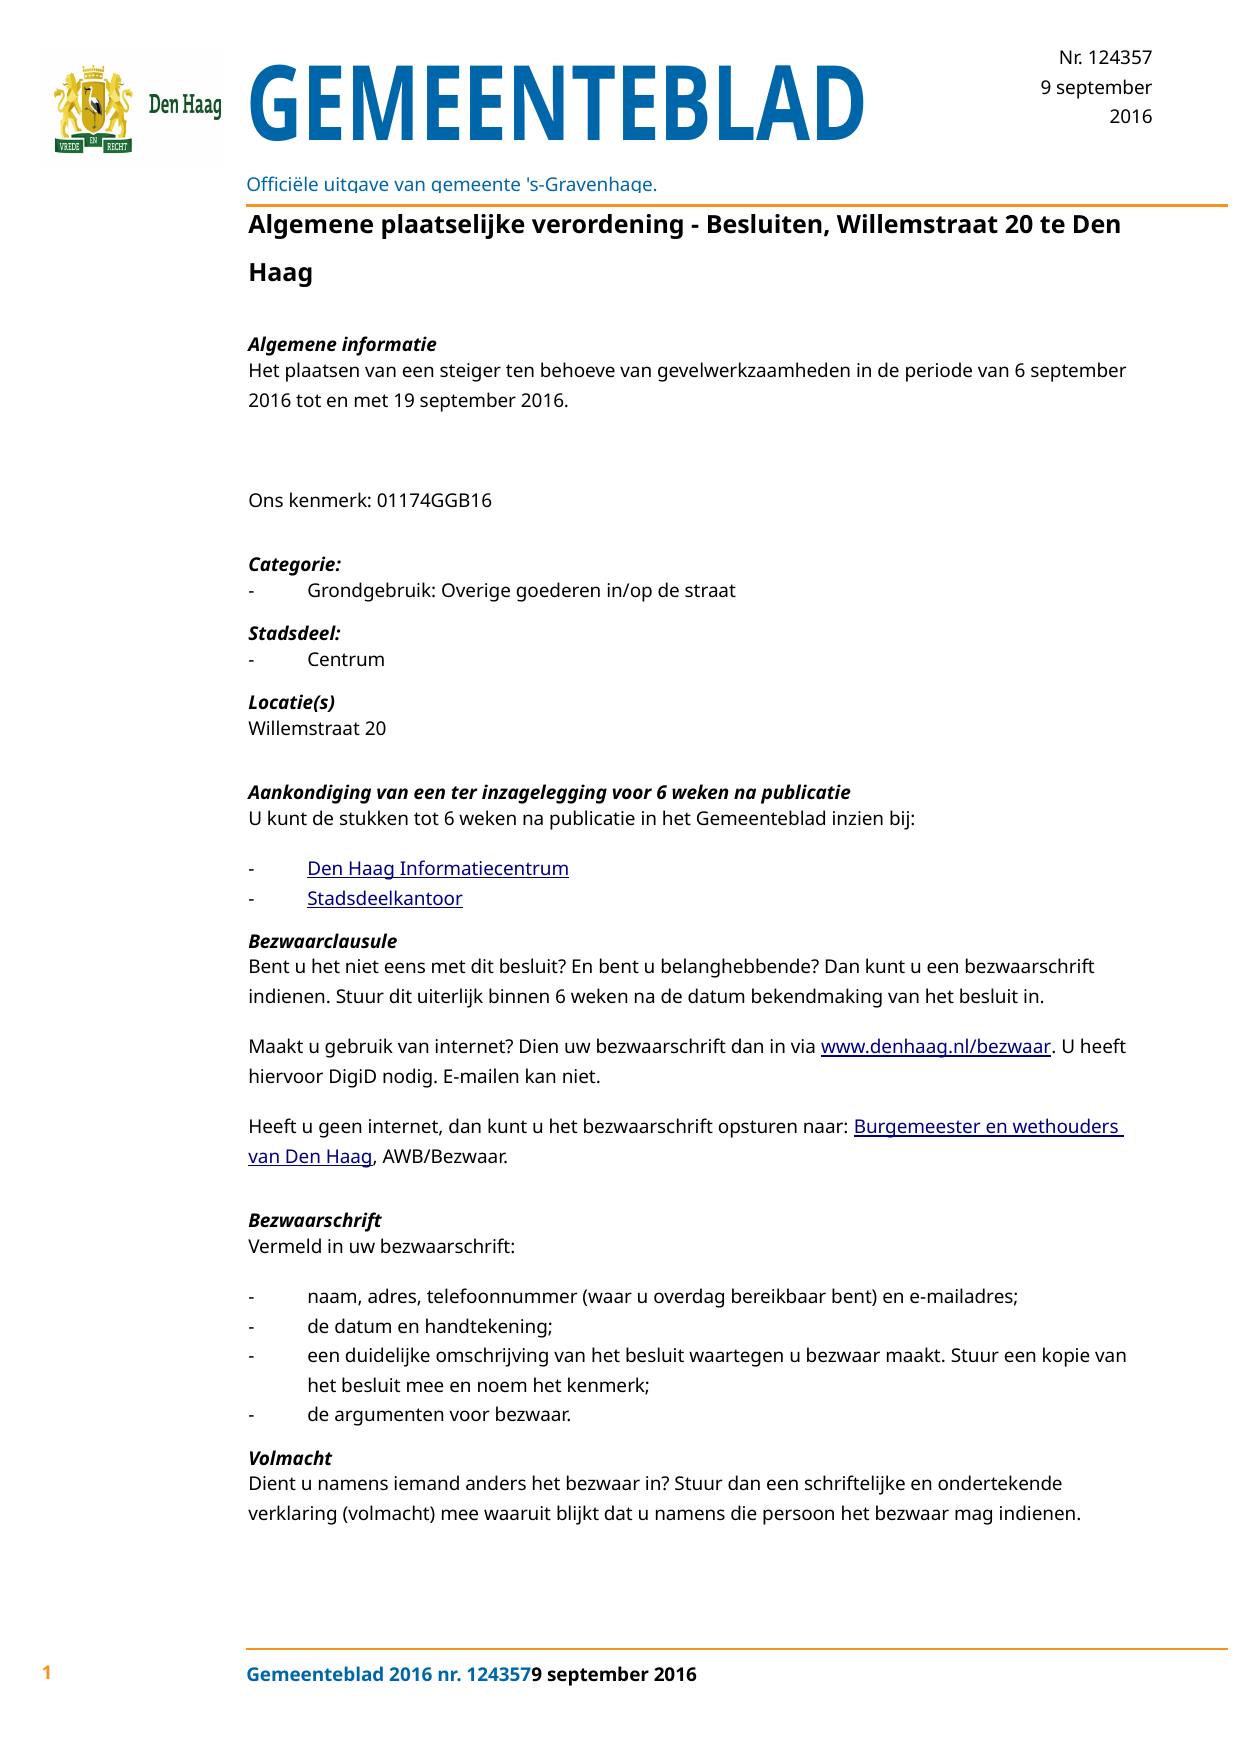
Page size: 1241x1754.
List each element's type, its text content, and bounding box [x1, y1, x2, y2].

list een duidelijke omschrijving van het besluit waartegen u bezwaar maakt. Stuur een kopie van het besluit mee en noem het kenmerk; [248, 1342, 1152, 1398]
text Categorie: [248, 552, 1152, 577]
text Bent u het niet eens met dit besluit? En bent u belanghebbende? Dan kunt u een bezwaarschrift indienen. Stuur dit uiterlijk binnen 6 weken na de datum bekendmaking van het besluit in. [248, 953, 1152, 1009]
text Dient u namens iemand anders het bezwaar in? Stuur dan een schriftelijke en ondertekende verklaring (volmacht) mee waaruit blijkt dat u namens die persoon het bezwaar mag indienen. [248, 1470, 1152, 1526]
list Den Haag Informatiecentrum [248, 855, 1152, 881]
list Centrum [248, 646, 1152, 672]
list Grondgebruik: Overige goederen in/op de straat [248, 577, 1152, 603]
list de datum en handtekening; [248, 1313, 1152, 1338]
text Willemstraat 20 [248, 715, 1152, 741]
text Volmacht [248, 1445, 1152, 1470]
text Algemene plaatselijke verordening - Besluiten, Willemstraat 20 te Den Haag [248, 207, 1152, 288]
text Stadsdeel: [248, 620, 1152, 646]
text Bezwaarschrift [248, 1207, 1152, 1233]
text U kunt de stukken tot 6 weken na publicatie in het Gemeenteblad inzien bij: [248, 805, 1152, 830]
text Locatie(s) [248, 689, 1152, 715]
text Maakt u gebruik van internet? Dien uw bezwaarschrift dan in via www.denhaag.nl/bezwaar. U heeft hiervoor DigiD nodig. E-mailen kan niet. [248, 1033, 1152, 1089]
list Stadsdeelkantoor [248, 885, 1152, 910]
text Het plaatsen van een steiger ten behoeve van gevelwerkzaamheden in de periode van 6 september 2016 tot en met 19 september 2016. [248, 357, 1152, 412]
text Ons kenmerk: 01174GGB16 [248, 488, 1152, 513]
text Vermeld in uw bezwaarschrift: [248, 1233, 1152, 1258]
text Heeft u geen internet, dan kunt u het bezwaarschrift opsturen naar: Burgemeester en wethouders van Den Haag, AWB/Bezwaar. [248, 1113, 1152, 1169]
list naam, adres, telefoonnummer (waar u overdag bereikbaar bent) en e-mailadres; [248, 1283, 1152, 1309]
text Aankondiging van een ter inzagelegging voor 6 weken na publicatie [248, 779, 1152, 805]
text Bezwaarclausule [248, 928, 1152, 953]
text Algemene informatie [248, 331, 1152, 357]
list de argumenten voor bezwaar. [248, 1402, 1152, 1427]
picture [41, 47, 231, 172]
